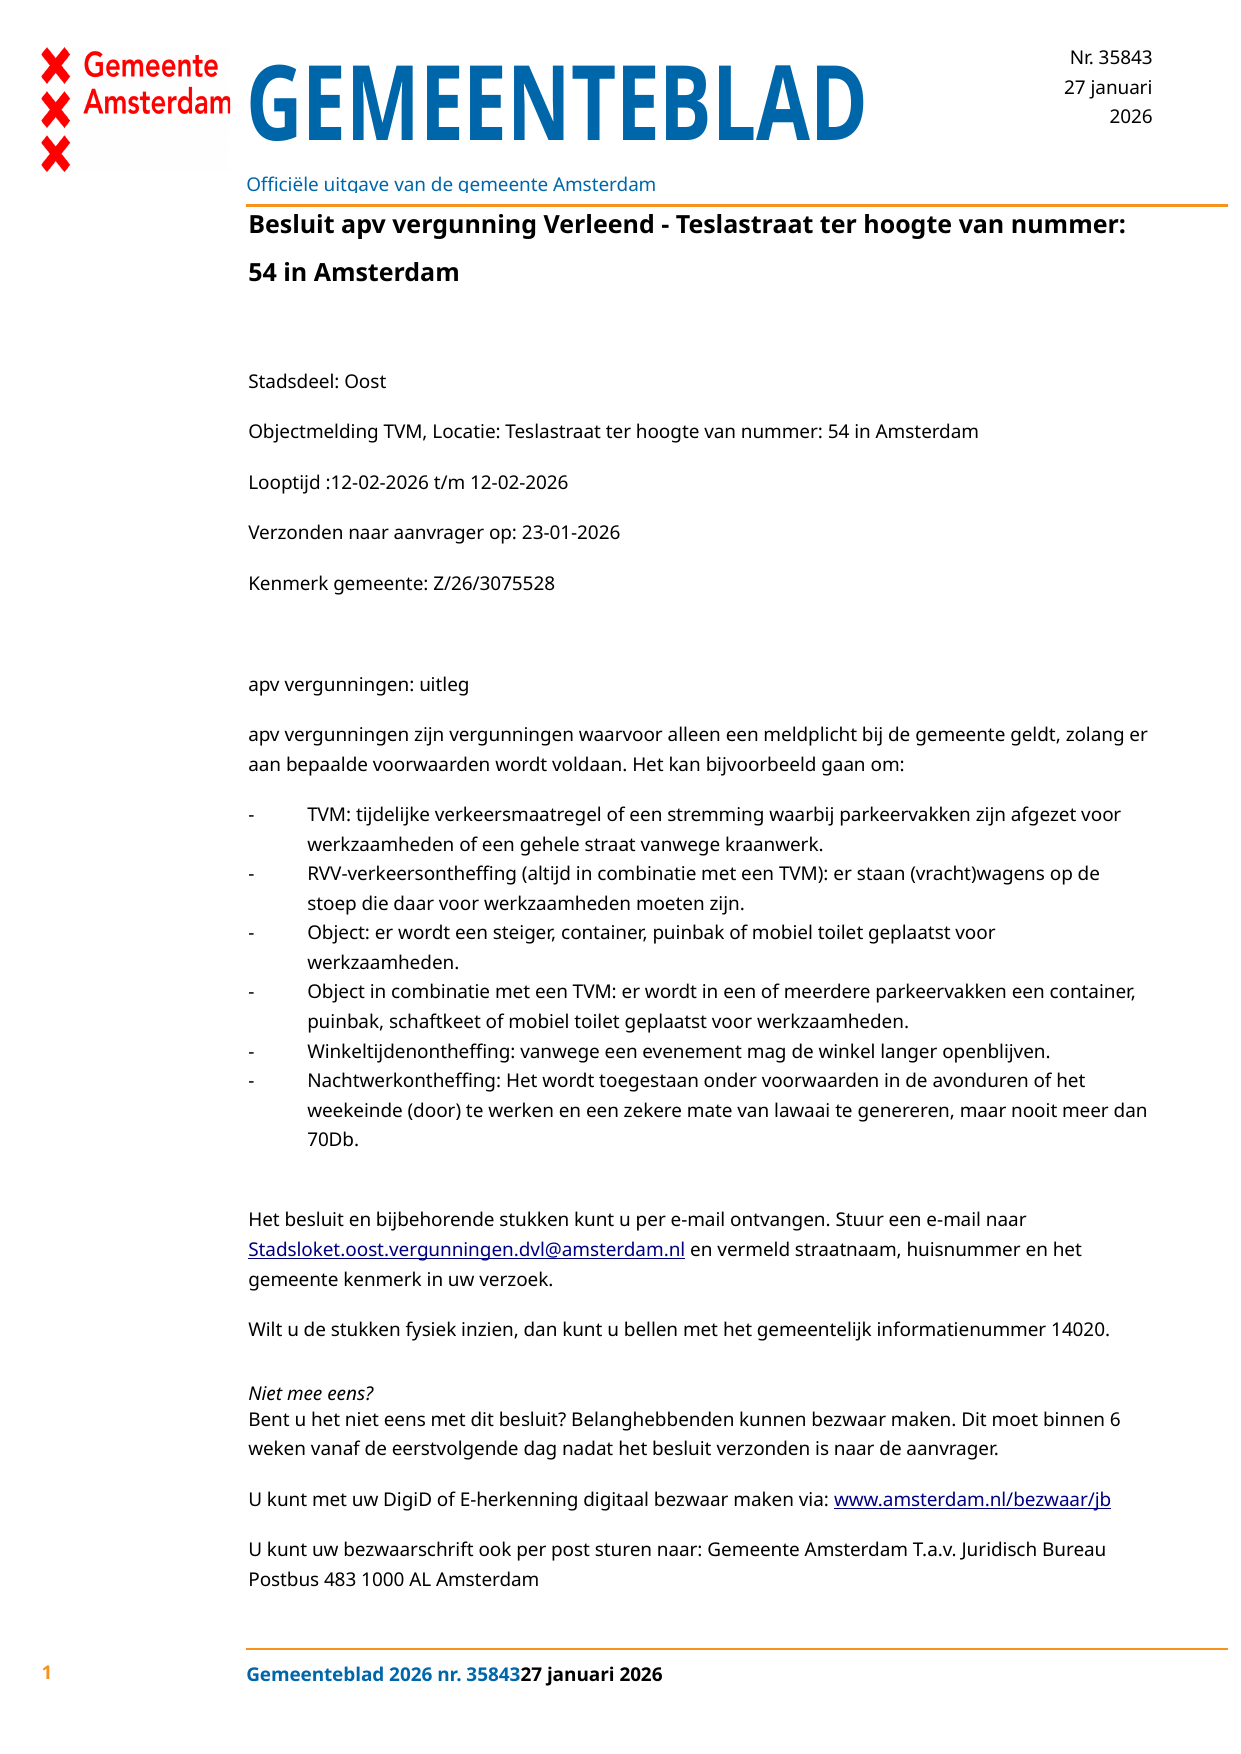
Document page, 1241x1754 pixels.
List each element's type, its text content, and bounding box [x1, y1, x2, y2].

list TVM: tijdelijke verkeersmaatregel of een stremming waarbij parkeervakken zijn afgezet voor werkzaamheden of een gehele straat vanwege kraanwerk. [248, 801, 1152, 857]
text Niet mee eens? [248, 1380, 1152, 1406]
text Looptijd :12-02-2026 t/m 12-02-2026 [248, 469, 1152, 495]
list RVV-verkeersontheffing (altijd in combinatie met een TVM): er staan (vracht)wagens op de stoep die daar voor werkzaamheden moeten zijn. [248, 860, 1152, 916]
list Object in combinatie met een TVM: er wordt in een of meerdere parkeervakken een container, puinbak, schaftkeet of mobiel toilet geplaatst voor werkzaamheden. [248, 979, 1152, 1034]
text Objectmelding TVM, Locatie: Teslastraat ter hoogte van nummer: 54 in Amsterdam [248, 419, 1152, 444]
text U kunt met uw DigiD of E-herkenning digitaal bezwaar maken via: www.amsterdam.nl/bezwaar/jb [248, 1486, 1152, 1512]
text Stadsdeel: Oost [248, 368, 1152, 394]
list Object: er wordt een steiger, container, puinbak of mobiel toilet geplaatst voor werkzaamheden. [248, 919, 1152, 975]
text U kunt uw bezwaarschrift ook per post sturen naar: Gemeente Amsterdam T.a.v. Juridisch Bureau Postbus 483 1000 AL Amsterdam [248, 1536, 1152, 1592]
text apv vergunningen: uitleg [248, 671, 1152, 697]
text Bent u het niet eens met dit besluit? Belanghebbenden kunnen bezwaar maken. Dit moet binnen 6 weken vanaf de eerstvolgende dag nadat het besluit verzonden is naar de aanvrager. [248, 1406, 1152, 1461]
text Besluit apv vergunning Verleend - Teslastraat ter hoogte van nummer: 54 in Amsterdam [248, 207, 1152, 288]
list Nachtwerkontheffing: Het wordt toegestaan onder voorwaarden in de avonduren of het weekeinde (door) te werken en een zekere mate van lawaai te genereren, maar nooit meer dan 70Db. [248, 1067, 1152, 1152]
text Kenmerk gemeente: Z/26/3075528 [248, 570, 1152, 596]
list Winkeltijdenontheffing: vanwege een evenement mag de winkel langer openblijven. [248, 1038, 1152, 1064]
text Verzonden naar aanvrager op: 23-01-2026 [248, 519, 1152, 545]
text Het besluit en bijbehorende stukken kunt u per e-mail ontvangen. Stuur een e-mail naar Stadsloket.oost.vergunningen.dvl@amsterdam.nl en vermeld straatnaam, huisnummer en het gemeente kenmerk in uw verzoek. [248, 1207, 1152, 1292]
text apv vergunningen zijn vergunningen waarvoor alleen een meldplicht bij de gemeente geldt, zolang er aan bepaalde voorwaarden wordt voldaan. Het kan bijvoorbeeld gaan om: [248, 721, 1152, 777]
picture [41, 47, 231, 172]
text Wilt u de stukken fysiek inzien, dan kunt u bellen met het gemeentelijk informatienummer 14020. [248, 1316, 1152, 1342]
